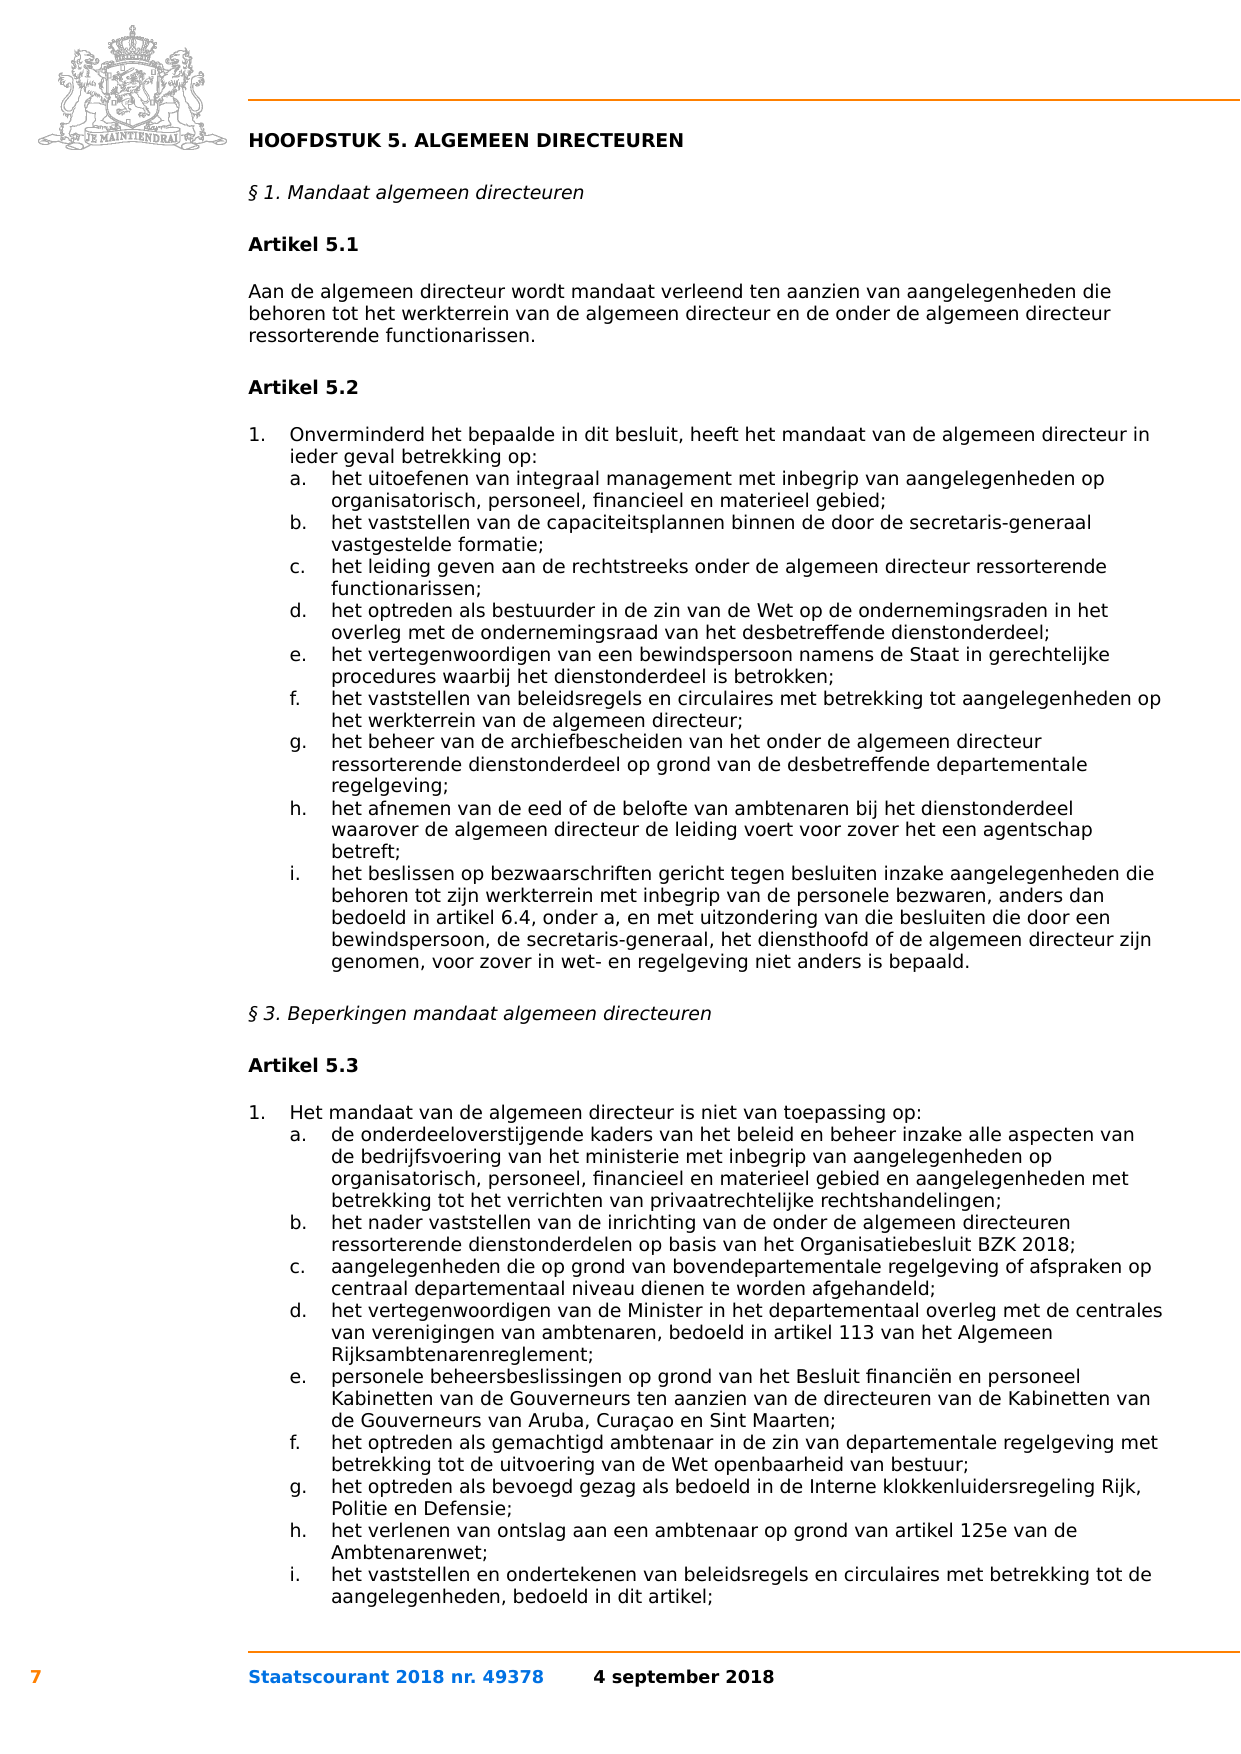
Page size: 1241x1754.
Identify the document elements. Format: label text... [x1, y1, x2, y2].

subtitle § 1. Mandaat algemeen directeuren [248, 182, 1163, 204]
text c. aangelegenheden die op grond van bovendepartementale regelgeving of afspraken op centraal departementaal niveau dienen te worden afgehandeld; [289, 1256, 1163, 1300]
subtitle § 3. Beperkingen mandaat algemeen directeuren [248, 1003, 1163, 1025]
subtitle Artikel 5.1 [248, 234, 1163, 256]
text g. het optreden als bevoegd gezag als bedoeld in de Interne klokkenluidersregeling Rijk, Politie en Defensie; [289, 1476, 1163, 1520]
text e. het vertegenwoordigen van een bewindspersoon namens de Staat in gerechtelijke procedures waarbij het dienstonderdeel is betrokken; [289, 643, 1163, 687]
text g. het beheer van de archiefbescheiden van het onder de algemeen directeur ressorterende dienstonderdeel op grond van de desbetreffende departementale regelgeving; [289, 731, 1163, 797]
text h. het afnemen van de eed of de belofte van ambtenaren bij het dienstonderdeel waarover de algemeen directeur de leiding voert voor zover het een agentschap betreft; [289, 797, 1163, 863]
text 1. Onverminderd het bepaalde in dit besluit, heeft het mandaat van de algemeen directeur in ieder geval betrekking op: [248, 424, 1163, 468]
subtitle Artikel 5.3 [248, 1055, 1163, 1077]
text d. het vertegenwoordigen van de Minister in het departementaal overleg met de centrales van verenigingen van ambtenaren, bedoeld in artikel 113 van het Algemeen Rijksambtenarenreglement; [289, 1300, 1163, 1366]
text i. het beslissen op bezwaarschriften gericht tegen besluiten inzake aangelegenheden die behoren tot zijn werkterrein met inbegrip van de personele bezwaren, anders dan bedoeld in artikel 6.4, onder a, en met uitzondering van die besluiten die door een bewindspersoon, de secretaris-generaal, het diensthoofd of de algemeen directeur zijn genomen, voor zover in wet- en regelgeving niet anders is bepaald. [289, 863, 1163, 973]
text f. het vaststellen van beleidsregels en circulaires met betrekking tot aangelegenheden op het werkterrein van de algemeen directeur; [289, 687, 1163, 731]
text 1. Het mandaat van de algemeen directeur is niet van toepassing op: [248, 1102, 1163, 1124]
text e. personele beheersbeslissingen op grond van het Besluit financiën en personeel Kabinetten van de Gouverneurs ten aanzien van de directeuren van de Kabinetten van de Gouverneurs van Aruba, Curaçao en Sint Maarten; [289, 1366, 1163, 1432]
text d. het optreden als bestuurder in de zin van de Wet op de ondernemingsraden in het overleg met de ondernemingsraad van het desbetreffende dienstonderdeel; [289, 599, 1163, 643]
text a. de onderdeeloverstijgende kaders van het beleid en beheer inzake alle aspecten van de bedrijfsvoering van het ministerie met inbegrip van aangelegenheden op organisatorisch, personeel, financieel en materieel gebied en aangelegenheden met betrekking tot het verrichten van privaatrechtelijke rechtshandelingen; [289, 1124, 1163, 1212]
text Aan de algemeen directeur wordt mandaat verleend ten aanzien van aangelegenheden die behoren tot het werkterrein van de algemeen directeur en de onder de algemeen directeur ressorterende functionarissen. [248, 281, 1163, 347]
text b. het vaststellen van de capaciteitsplannen binnen de door de secretaris-generaal vastgestelde formatie; [289, 512, 1163, 556]
text b. het nader vaststellen van de inrichting van de onder de algemeen directeuren ressorterende dienstonderdelen op basis van het Organisatiebesluit BZK 2018; [289, 1212, 1163, 1256]
subtitle Artikel 5.2 [248, 377, 1163, 399]
subtitle HOOFDSTUK 5. ALGEMEEN DIRECTEUREN [248, 130, 1163, 152]
text i. het vaststellen en ondertekenen van beleidsregels en circulaires met betrekking tot de aangelegenheden, bedoeld in dit artikel; [289, 1564, 1163, 1608]
text h. het verlenen van ontslag aan een ambtenaar op grond van artikel 125e van de Ambtenarenwet; [289, 1520, 1163, 1564]
text f. het optreden als gemachtigd ambtenaar in de zin van departementale regelgeving met betrekking tot de uitvoering van de Wet openbaarheid van bestuur; [289, 1432, 1163, 1476]
text a. het uitoefenen van integraal management met inbegrip van aangelegenheden op organisatorisch, personeel, financieel en materieel gebied; [289, 468, 1163, 512]
text c. het leiding geven aan de rechtstreeks onder de algemeen directeur ressorterende functionarissen; [289, 556, 1163, 599]
picture [38, 25, 227, 150]
